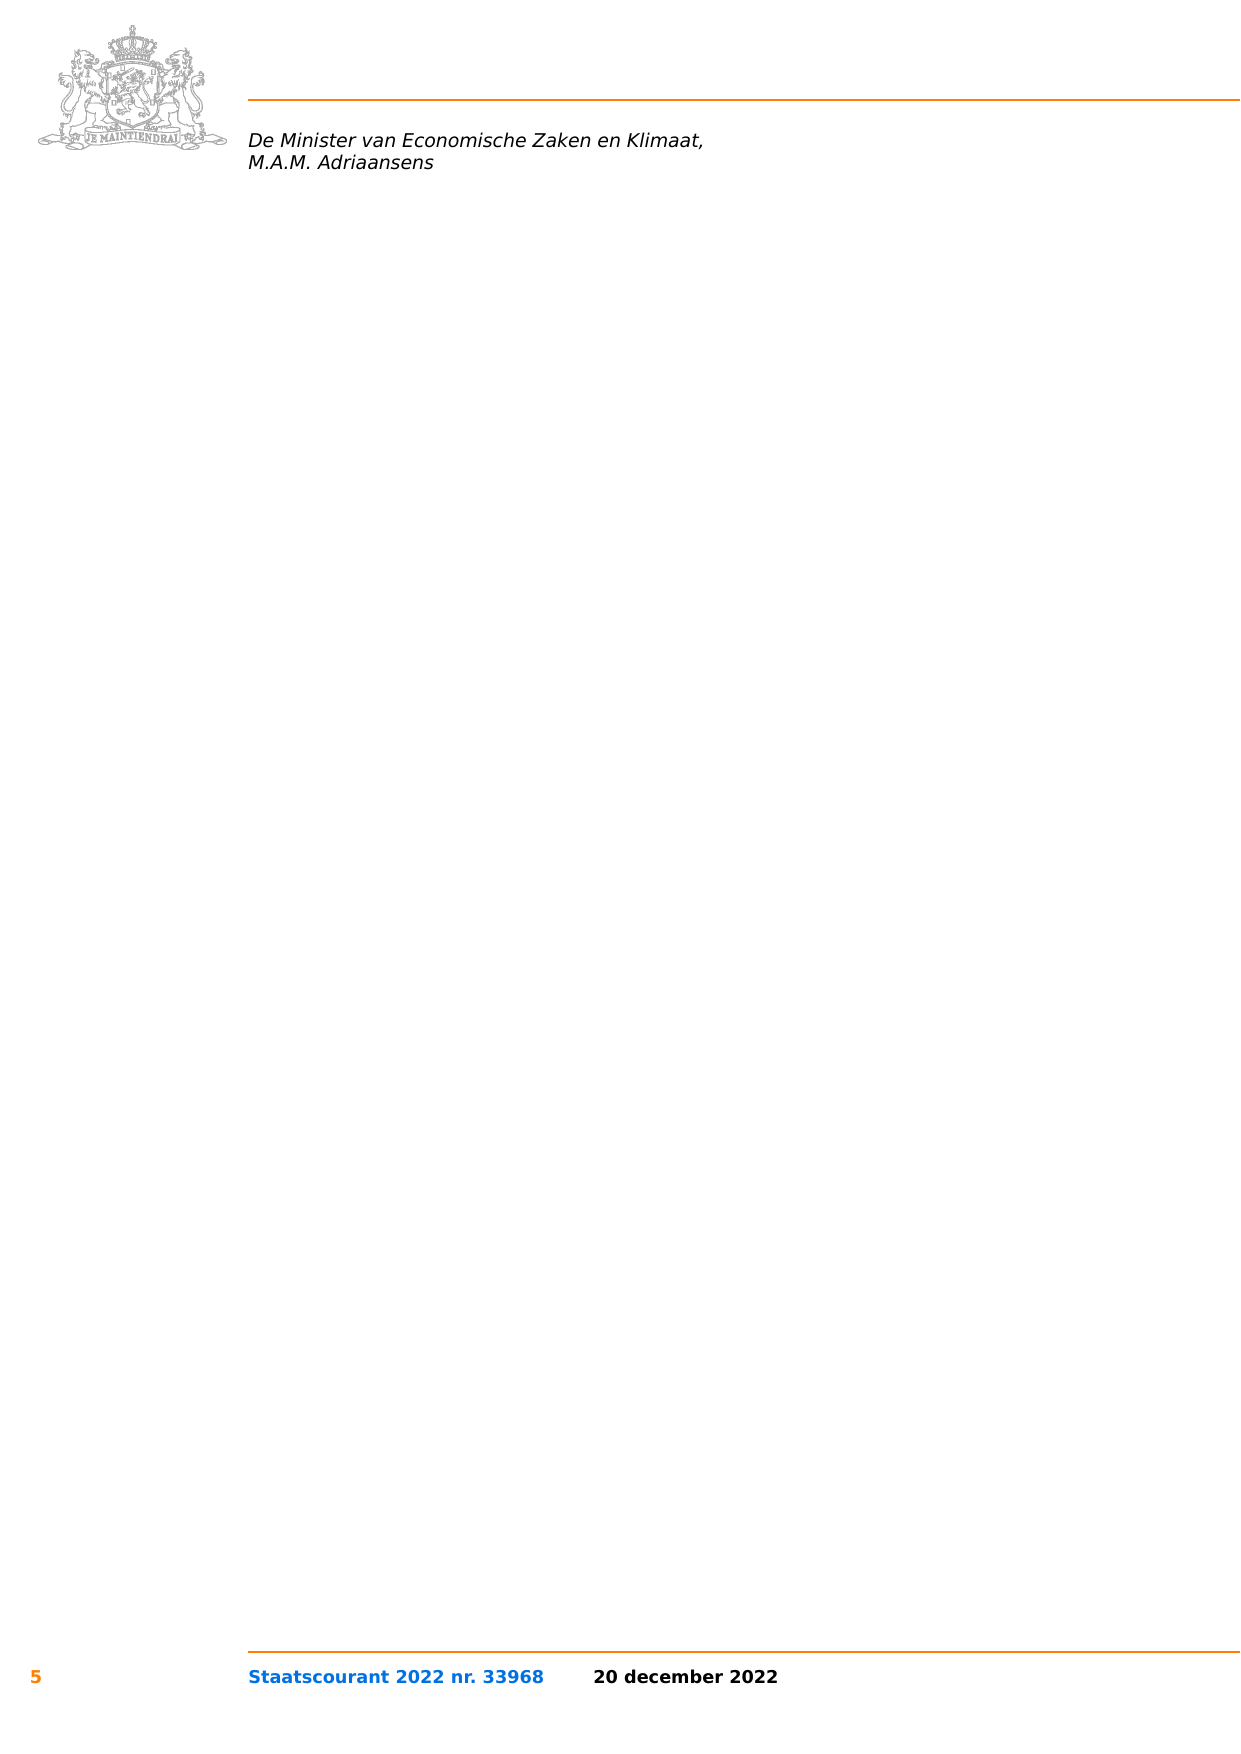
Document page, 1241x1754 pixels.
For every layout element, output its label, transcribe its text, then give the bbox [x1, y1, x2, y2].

picture [38, 25, 227, 150]
text De Minister van Economische Zaken en Klimaat, M.A.M. Adriaansens [248, 130, 1163, 174]
